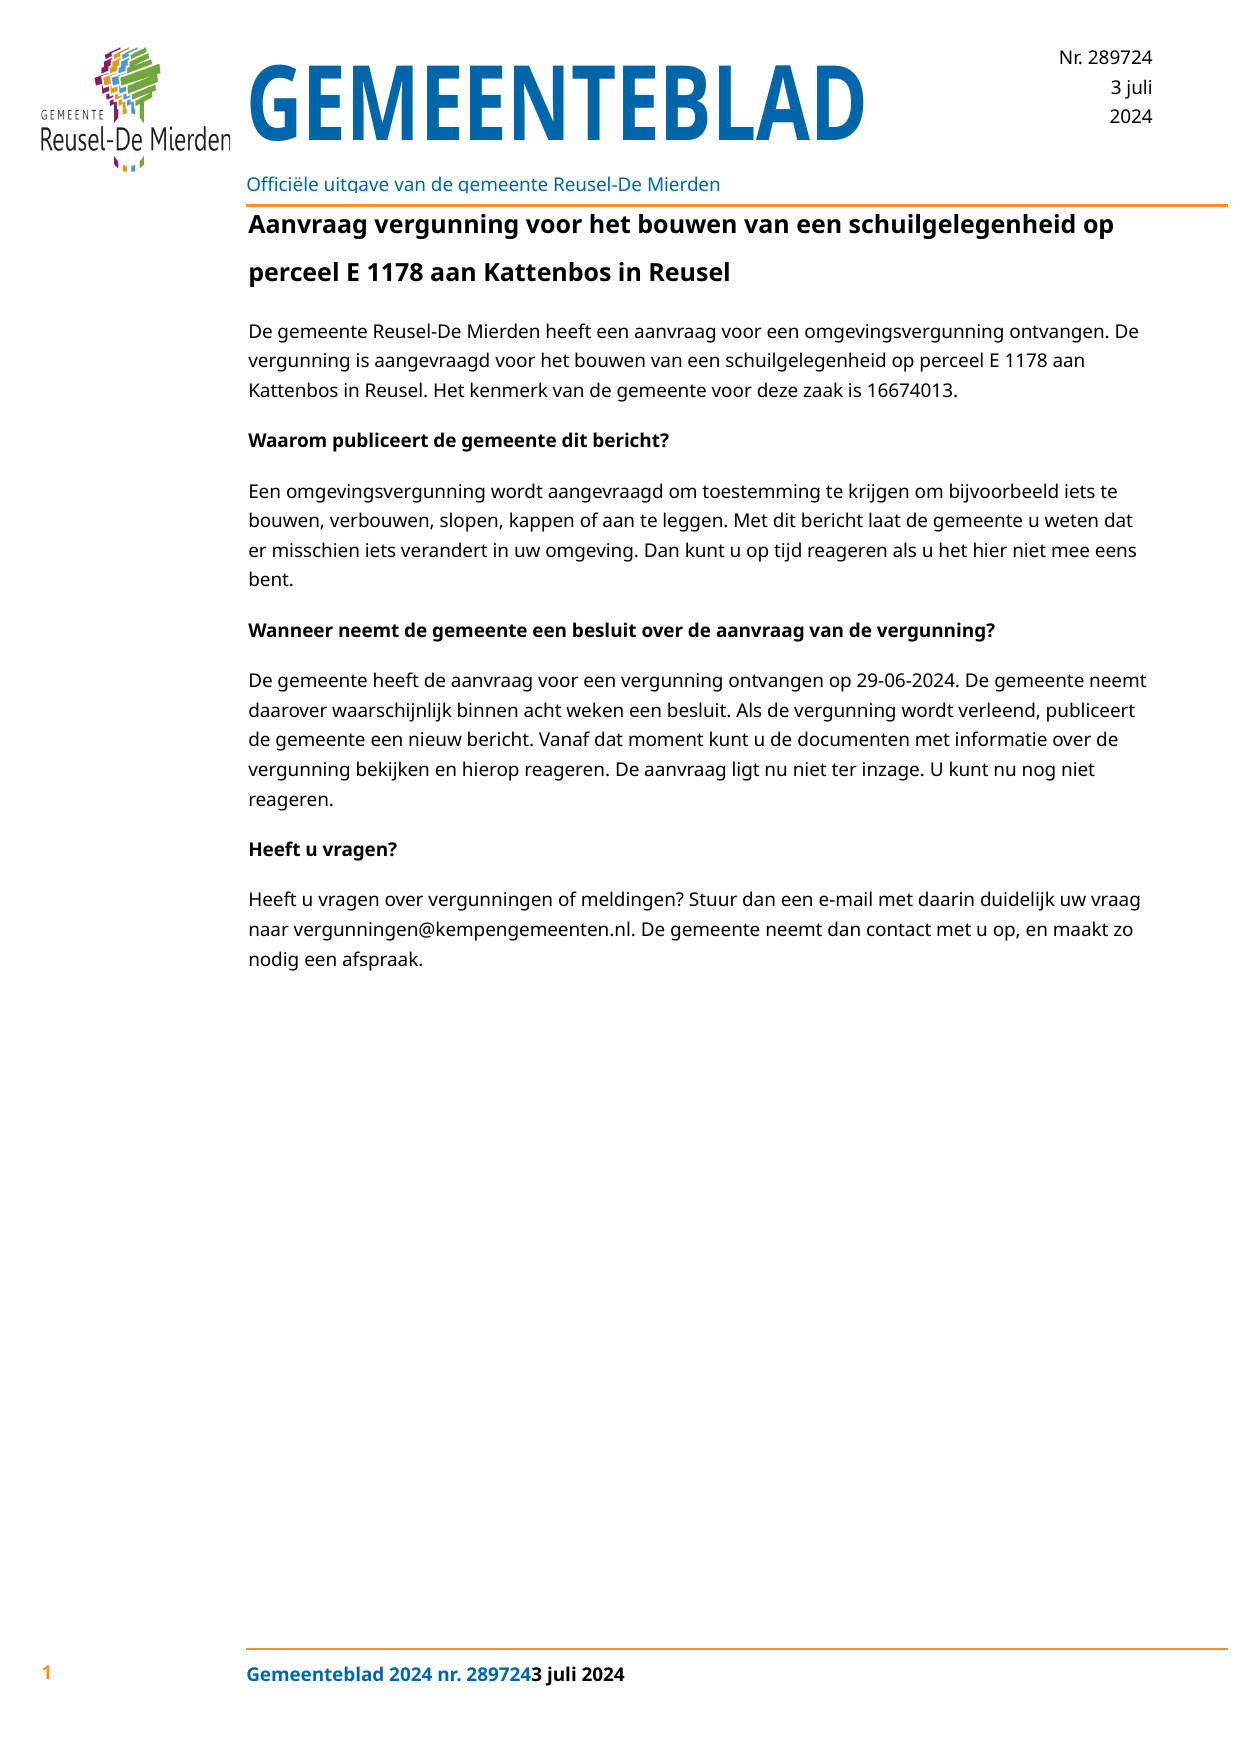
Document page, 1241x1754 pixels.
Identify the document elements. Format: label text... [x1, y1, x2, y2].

text De gemeente heeft de aanvraag voor een vergunning ontvangen op 29-06-2024. De gemeente neemt daarover waarschijnlijk binnen acht weken een besluit. Als de vergunning wordt verleend, publiceert de gemeente een nieuw bericht. Vanaf dat moment kunt u de documenten met informatie over de vergunning bekijken en hierop reageren. De aanvraag ligt nu niet ter inzage. U kunt nu nog niet reageren. [248, 667, 1152, 812]
text Waarom publiceert de gemeente dit bericht? [248, 427, 1152, 453]
text De gemeente Reusel-De Mierden heeft een aanvraag voor een omgevingsvergunning ontvangen. De vergunning is aangevraagd voor het bouwen van een schuilgelegenheid op perceel E 1178 aan Kattenbos in Reusel. Het kenmerk van de gemeente voor deze zaak is 16674013. [248, 318, 1152, 403]
text Heeft u vragen over vergunningen of meldingen? Stuur dan een e-mail met daarin duidelijk uw vraag naar vergunningen@kempengemeenten.nl. De gemeente neemt dan contact met u op, en maakt zo nodig een afspraak. [248, 887, 1152, 972]
text Wanneer neemt de gemeente een besluit over de aanvraag van de vergunning? [248, 617, 1152, 643]
picture [41, 47, 231, 172]
text Aanvraag vergunning voor het bouwen van een schuilgelegenheid op perceel E 1178 aan Kattenbos in Reusel [248, 207, 1152, 288]
text Een omgevingsvergunning wordt aangevraagd om toestemming te krijgen om bijvoorbeeld iets te bouwen, verbouwen, slopen, kappen of aan te leggen. Met dit bericht laat de gemeente u weten dat er misschien iets verandert in uw omgeving. Dan kunt u op tijd reageren als u het hier niet mee eens bent. [248, 478, 1152, 592]
text Heeft u vragen? [248, 836, 1152, 862]
